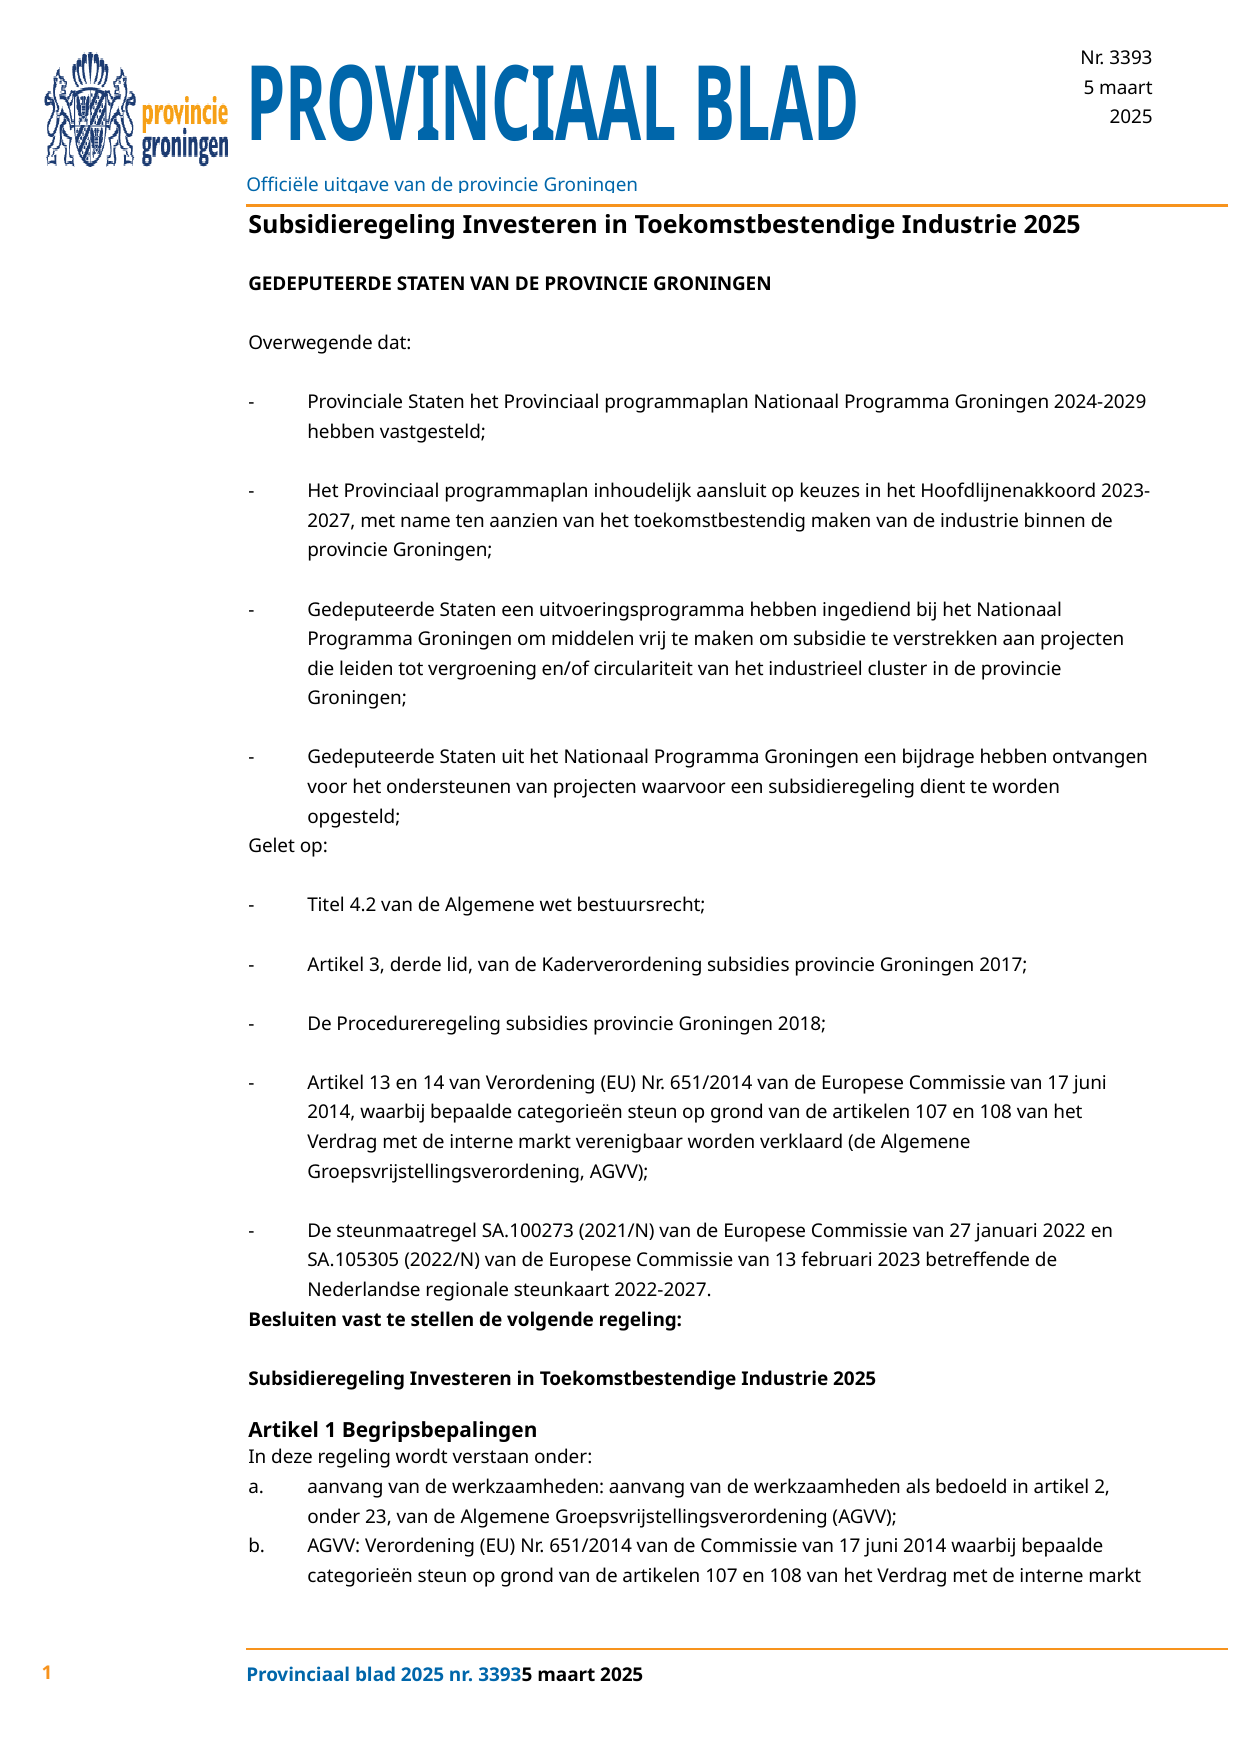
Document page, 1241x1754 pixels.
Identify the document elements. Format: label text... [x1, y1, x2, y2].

text Besluiten vast te stellen de volgende regeling: [248, 1306, 1152, 1331]
list Titel 4.2 van de Algemene wet bestuursrecht; [248, 892, 1152, 917]
list Provinciale Staten het Provinciaal programmaplan Nationaal Programma Groningen 2024-2029 hebben vastgesteld; [248, 389, 1152, 444]
list De steunmaatregel SA.100273 (2021/N) van de Europese Commissie van 27 januari 2022 en SA.105305 (2022/N) van de Europese Commissie van 13 februari 2023 betreffende de Nederlandse regionale steunkaart 2022-2027. [248, 1217, 1152, 1302]
list Artikel 13 en 14 van Verordening (EU) Nr. 651/2014 van de Europese Commissie van 17 juni 2014, waarbij bepaalde categorieën steun op grond van de artikelen 107 en 108 van het Verdrag met de interne markt verenigbaar worden verklaard (de Algemene Groepsvrijstellingsverordening, AGVV); [248, 1069, 1152, 1183]
picture [41, 47, 231, 172]
list AGVV: Verordening (EU) Nr. 651/2014 van de Commissie van 17 juni 2014 waarbij bepaalde categorieën steun op grond van de artikelen 107 en 108 van het Verdrag met de interne markt [248, 1532, 1152, 1588]
list aanvang van de werkzaamheden: aanvang van de werkzaamheden als bedoeld in artikel 2, onder 23, van de Algemene Groepsvrijstellingsverordening (AGVV); [248, 1473, 1152, 1529]
list Gedeputeerde Staten een uitvoeringsprogramma hebben ingediend bij het Nationaal Programma Groningen om middelen vrij te maken om subsidie te verstrekken aan projecten die leiden tot vergroening en/of circulariteit van het industrieel cluster in de provincie Groningen; [248, 596, 1152, 710]
text GEDEPUTEERDE STATEN VAN DE PROVINCIE GRONINGEN [248, 270, 1152, 296]
list Gedeputeerde Staten uit het Nationaal Programma Groningen een bijdrage hebben ontvangen voor het ondersteunen van projecten waarvoor een subsidieregeling dient te worden opgesteld; [248, 744, 1152, 828]
text Artikel 1 Begripsbepalingen [248, 1415, 1152, 1444]
text Overwegende dat: [248, 329, 1152, 355]
text Gelet op: [248, 832, 1152, 858]
text Subsidieregeling Investeren in Toekomstbestendige Industrie 2025 [248, 1365, 1152, 1391]
list Artikel 3, derde lid, van de Kaderverordening subsidies provincie Groningen 2017; [248, 951, 1152, 976]
list Het Provinciaal programmaplan inhoudelijk aansluit op keuzes in het Hoofdlijnenakkoord 2023-2027, met name ten aanzien van het toekomstbestendig maken van de industrie binnen de provincie Groningen; [248, 477, 1152, 562]
text In deze regeling wordt verstaan onder: [248, 1444, 1152, 1469]
list De Procedureregeling subsidies provincie Groningen 2018; [248, 1010, 1152, 1036]
text Subsidieregeling Investeren in Toekomstbestendige Industrie 2025 [248, 207, 1152, 241]
